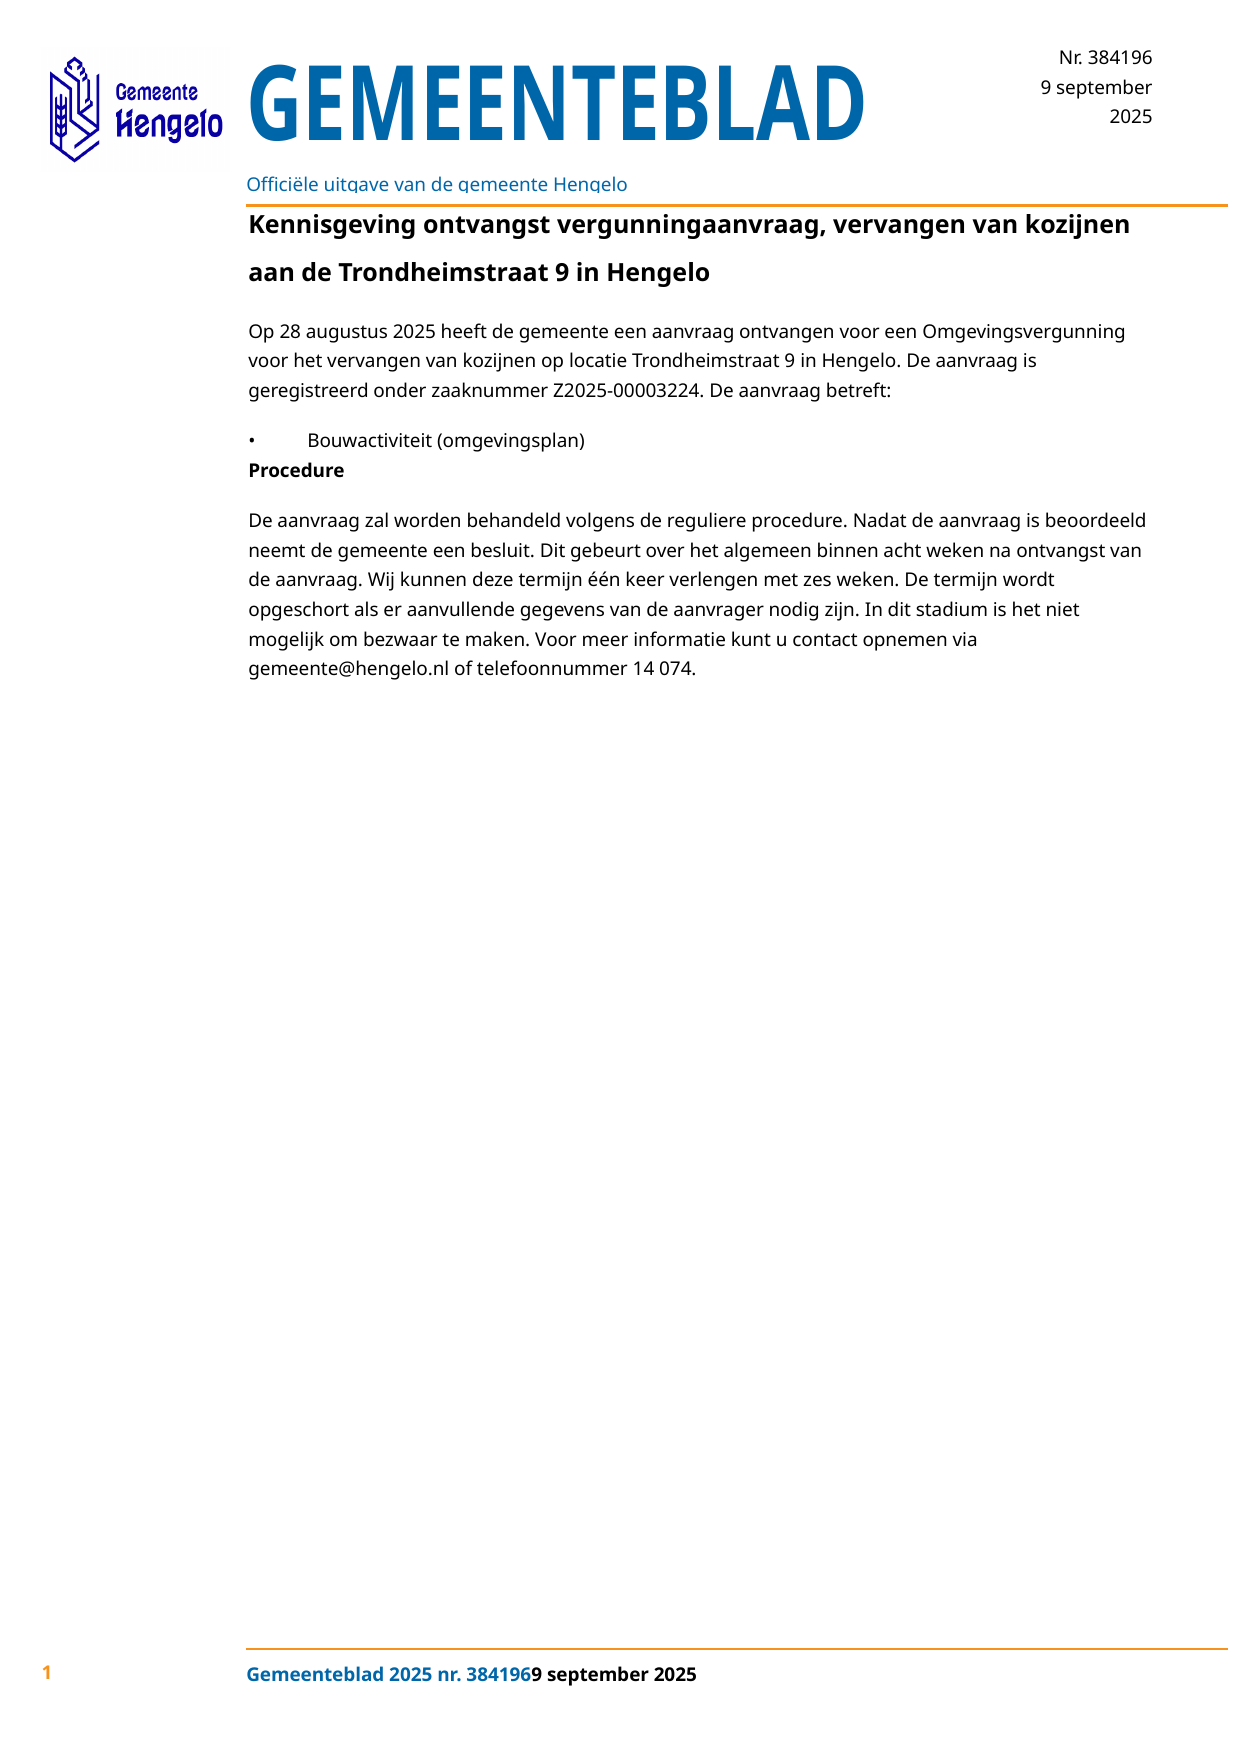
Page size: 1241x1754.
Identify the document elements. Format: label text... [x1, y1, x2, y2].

text Op 28 augustus 2025 heeft de gemeente een aanvraag ontvangen voor een Omgevingsvergunning voor het vervangen van kozijnen op locatie Trondheimstraat 9 in Hengelo. De aanvraag is geregistreerd onder zaaknummer Z2025-00003224. De aanvraag betreft: [248, 318, 1152, 403]
picture [41, 47, 231, 172]
text Kennisgeving ontvangst vergunningaanvraag, vervangen van kozijnen aan de Trondheimstraat 9 in Hengelo [248, 207, 1152, 288]
text Procedure [248, 457, 1152, 483]
text De aanvraag zal worden behandeld volgens de reguliere procedure. Nadat de aanvraag is beoordeeld neemt de gemeente een besluit. Dit gebeurt over het algemeen binnen acht weken na ontvangst van de aanvraag. Wij kunnen deze termijn één keer verlengen met zes weken. De termijn wordt opgeschort als er aanvullende gegevens van de aanvrager nodig zijn. In dit stadium is het niet mogelijk om bezwaar te maken. Voor meer informatie kunt u contact opnemen via gemeente@hengelo.nl of telefoonnummer 14 074. [248, 507, 1152, 681]
list Bouwactiviteit (omgevingsplan) [248, 427, 1152, 453]
